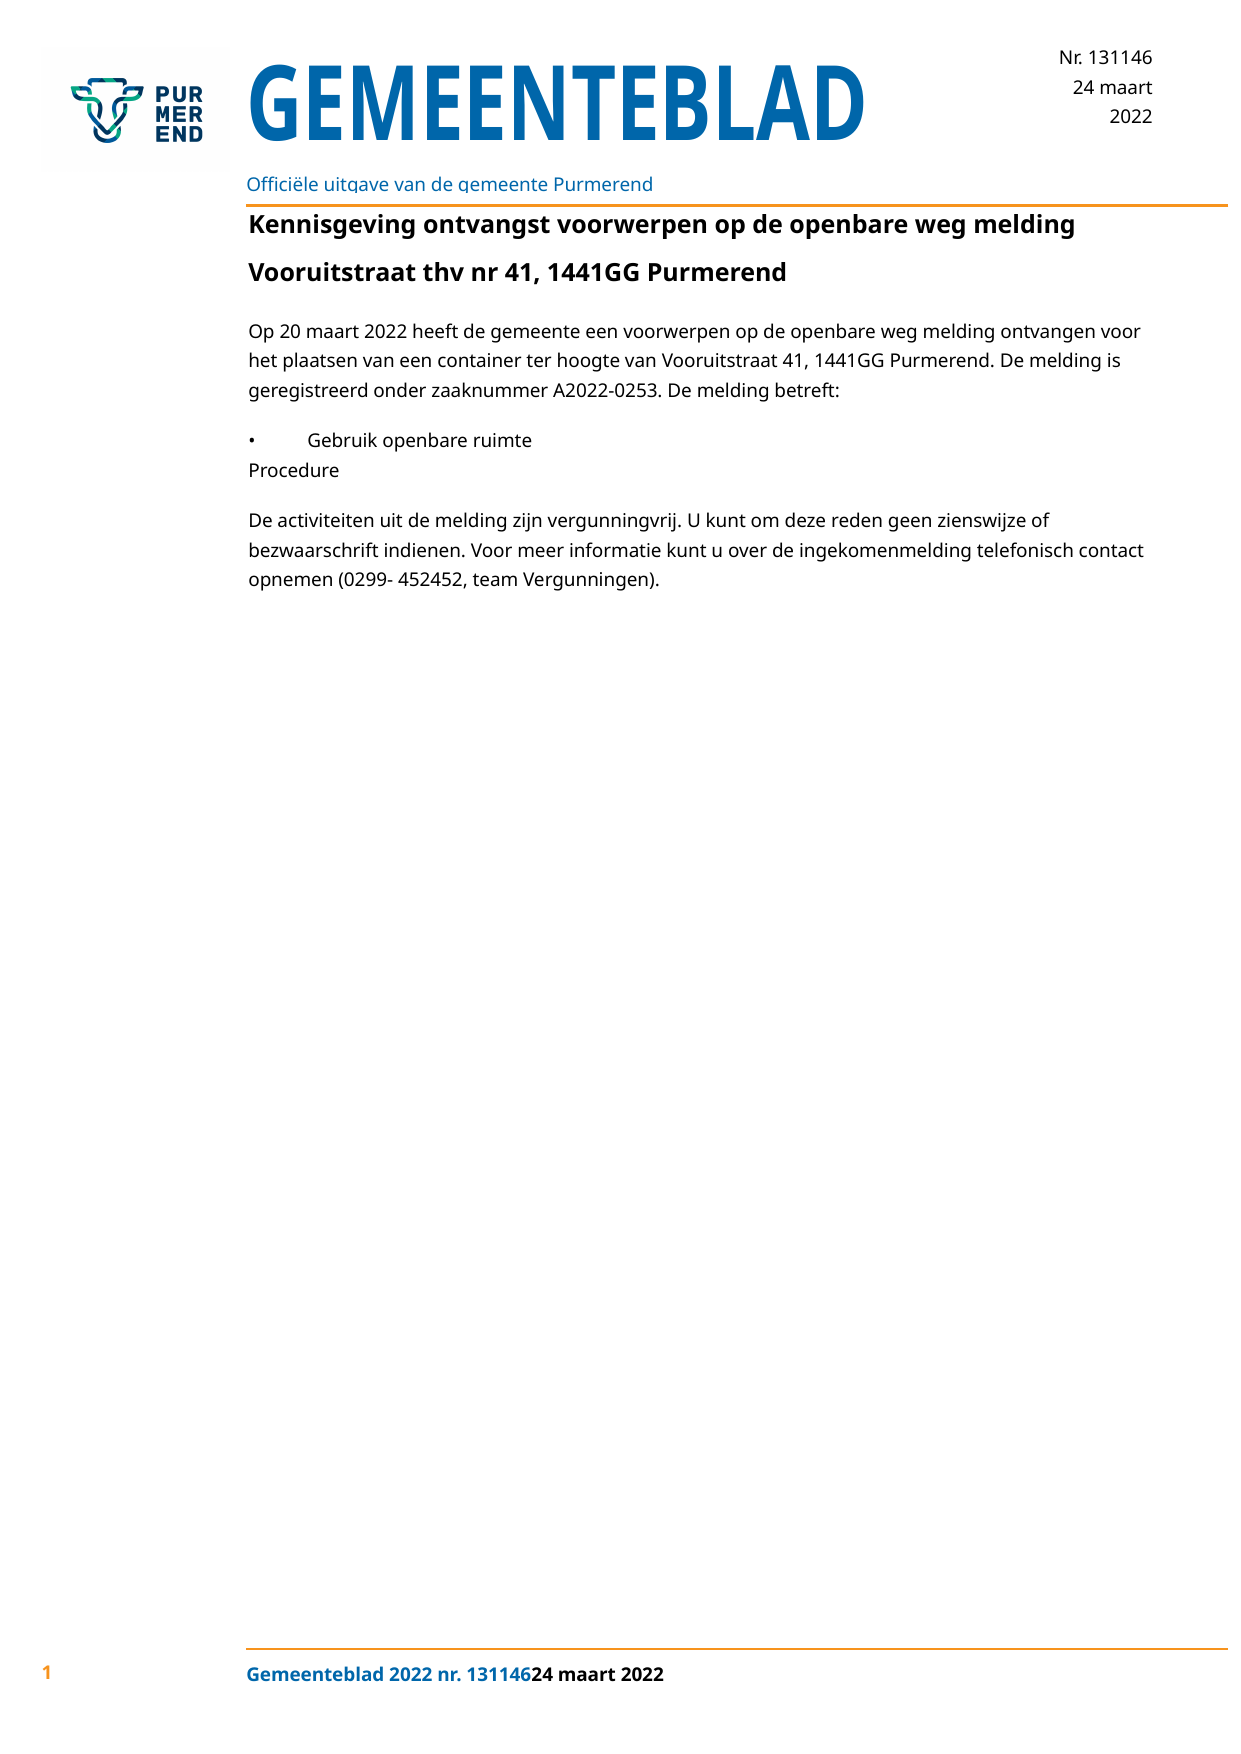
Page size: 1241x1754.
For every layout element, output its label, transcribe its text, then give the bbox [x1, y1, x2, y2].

text Procedure [248, 457, 1152, 483]
text Kennisgeving ontvangst voorwerpen op de openbare weg melding Vooruitstraat thv nr 41, 1441GG Purmerend [248, 207, 1152, 288]
text De activiteiten uit de melding zijn vergunningvrij. U kunt om deze reden geen zienswijze of bezwaarschrift indienen. Voor meer informatie kunt u over de ingekomenmelding telefonisch contact opnemen (0299- 452452, team Vergunningen). [248, 507, 1152, 592]
picture [41, 47, 231, 172]
list Gebruik openbare ruimte [248, 427, 1152, 453]
text Op 20 maart 2022 heeft de gemeente een voorwerpen op de openbare weg melding ontvangen voor het plaatsen van een container ter hoogte van Vooruitstraat 41, 1441GG Purmerend. De melding is geregistreerd onder zaaknummer A2022-0253. De melding betreft: [248, 318, 1152, 403]
